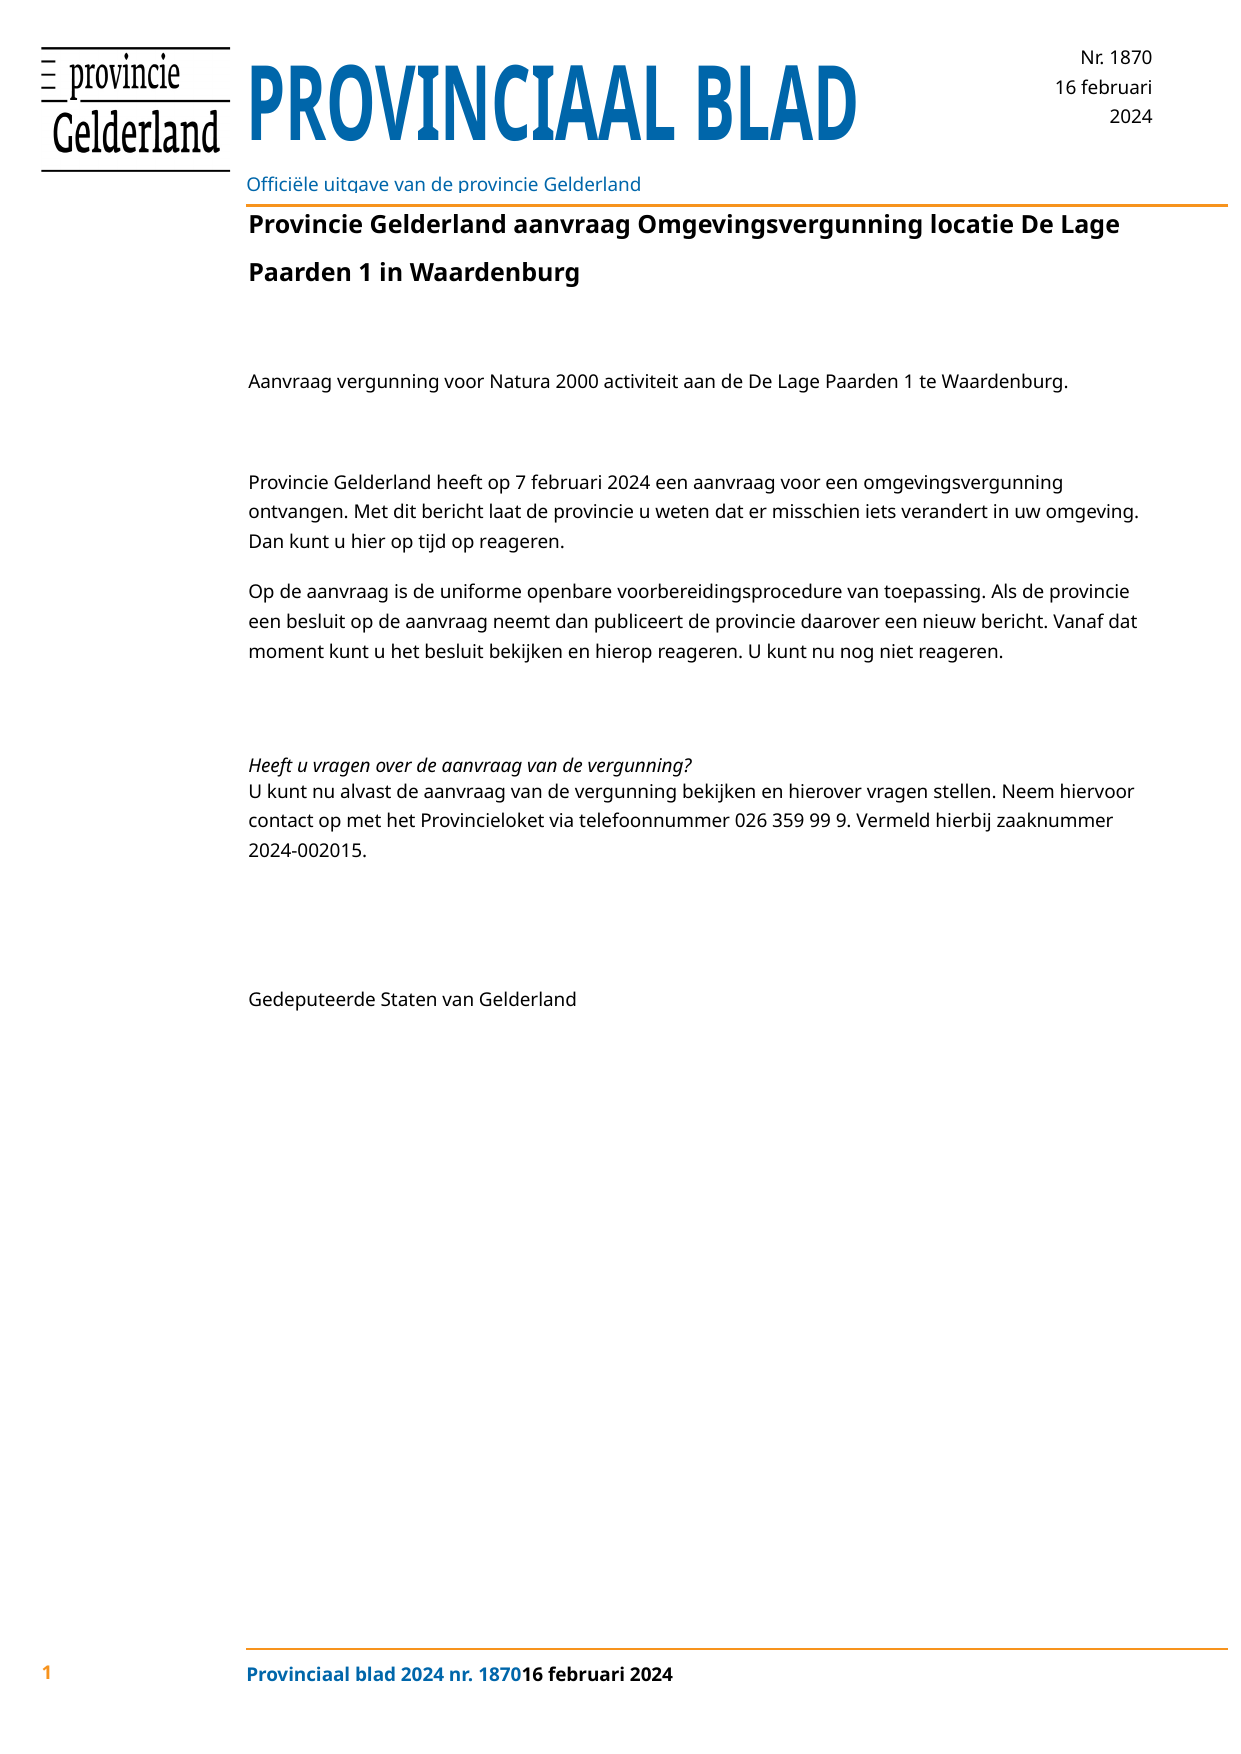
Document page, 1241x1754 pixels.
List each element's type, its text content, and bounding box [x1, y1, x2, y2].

text Op de aanvraag is de uniforme openbare voorbereidingsprocedure van toepassing. Als de provincie een besluit op de aanvraag neemt dan publiceert de provincie daarover een nieuw bericht. Vanaf dat moment kunt u het besluit bekijken en hierop reageren. U kunt nu nog niet reageren. [248, 579, 1152, 664]
picture [41, 47, 231, 172]
text Aanvraag vergunning voor Natura 2000 activiteit aan de De Lage Paarden 1 te Waardenburg. [248, 368, 1152, 394]
text U kunt nu alvast de aanvraag van de vergunning bekijken en hierover vragen stellen. Neem hiervoor contact op met het Provincieloket via telefoonnummer 026 359 99 9. Vermeld hierbij zaaknummer 2024-002015. [248, 778, 1152, 863]
text Heeft u vragen over de aanvraag van de vergunning? [248, 752, 1152, 778]
text Provincie Gelderland aanvraag Omgevingsvergunning locatie De Lage Paarden 1 in Waardenburg [248, 207, 1152, 288]
text Gedeputeerde Staten van Gelderland [248, 986, 1152, 1012]
text Provincie Gelderland heeft op 7 februari 2024 een aanvraag voor een omgevingsvergunning ontvangen. Met dit bericht laat de provincie u weten dat er misschien iets verandert in uw omgeving. Dan kunt u hier op tijd op reageren. [248, 469, 1152, 554]
